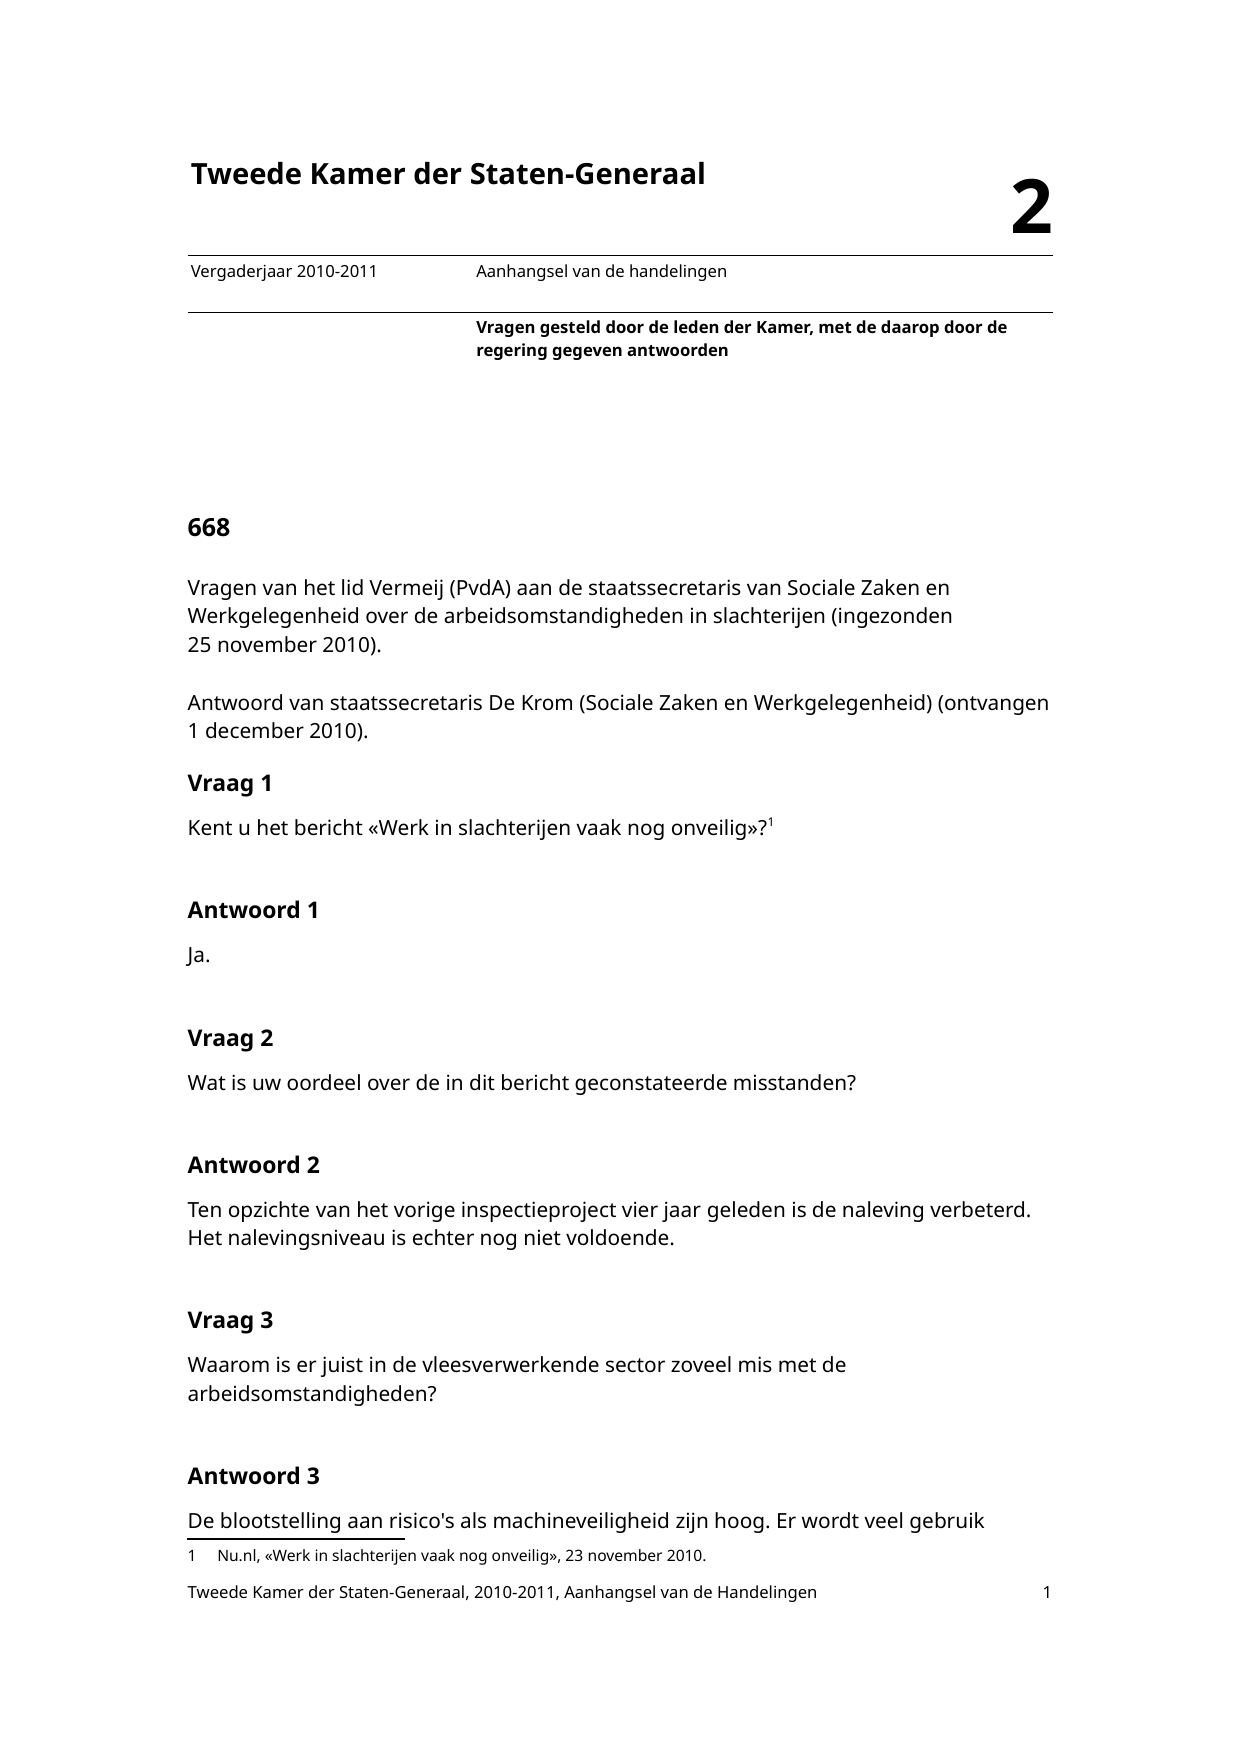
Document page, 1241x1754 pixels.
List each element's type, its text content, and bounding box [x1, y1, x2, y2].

table_cell Vragen gesteld door de leden der Kamer, met de daarop door de regering gegeven antwoorden [473, 313, 1053, 361]
subtitle Vraag 3 [187, 1304, 1053, 1336]
text Antwoord van staatssecretaris De Krom (Sociale Zaken en Werkgelegenheid) (ontvangen 1 december 2010). [187, 688, 1053, 745]
subtitle Vraag 1 [187, 767, 1053, 798]
text Ja. [187, 941, 1053, 969]
table_cell Aanhangsel van de handelingen [473, 256, 1053, 312]
table_cell [188, 313, 473, 361]
text Waarom is er juist in de vleesverwerkende sector zoveel mis met de arbeidsomstandigheden? [187, 1351, 1053, 1407]
text Ten opzichte van het vorige inspectieproject vier jaar geleden is de naleving verbeterd. Het nalevingsniveau is echter nog niet voldoende. [187, 1195, 1053, 1252]
text Nu.nl, «Werk in slachterijen vaak nog onveilig», 23 november 2010. [187, 1538, 1053, 1566]
subtitle Antwoord 2 [187, 1149, 1053, 1180]
text Vragen van het lid Vermeij (PvdA) aan de staatssecretaris van Sociale Zaken en Werkgelegenheid over de arbeidsomstandigheden in slachterijen (ingezonden 25 november 2010). [187, 573, 1053, 658]
subtitle Vraag 2 [187, 1022, 1053, 1053]
subtitle Antwoord 1 [187, 894, 1053, 926]
table_header Tweede Kamer der Staten-Generaal [188, 150, 879, 255]
text Wat is uw oordeel over de in dit bericht geconstateerde misstanden? [187, 1068, 1053, 1096]
text 668 [187, 509, 1053, 543]
table_cell Vergaderjaar 2010-2011 [188, 256, 473, 312]
table_header 2 [880, 150, 1053, 255]
text Kent u het bericht «Werk in slachterijen vaak nog onveilig»? [187, 813, 1053, 842]
